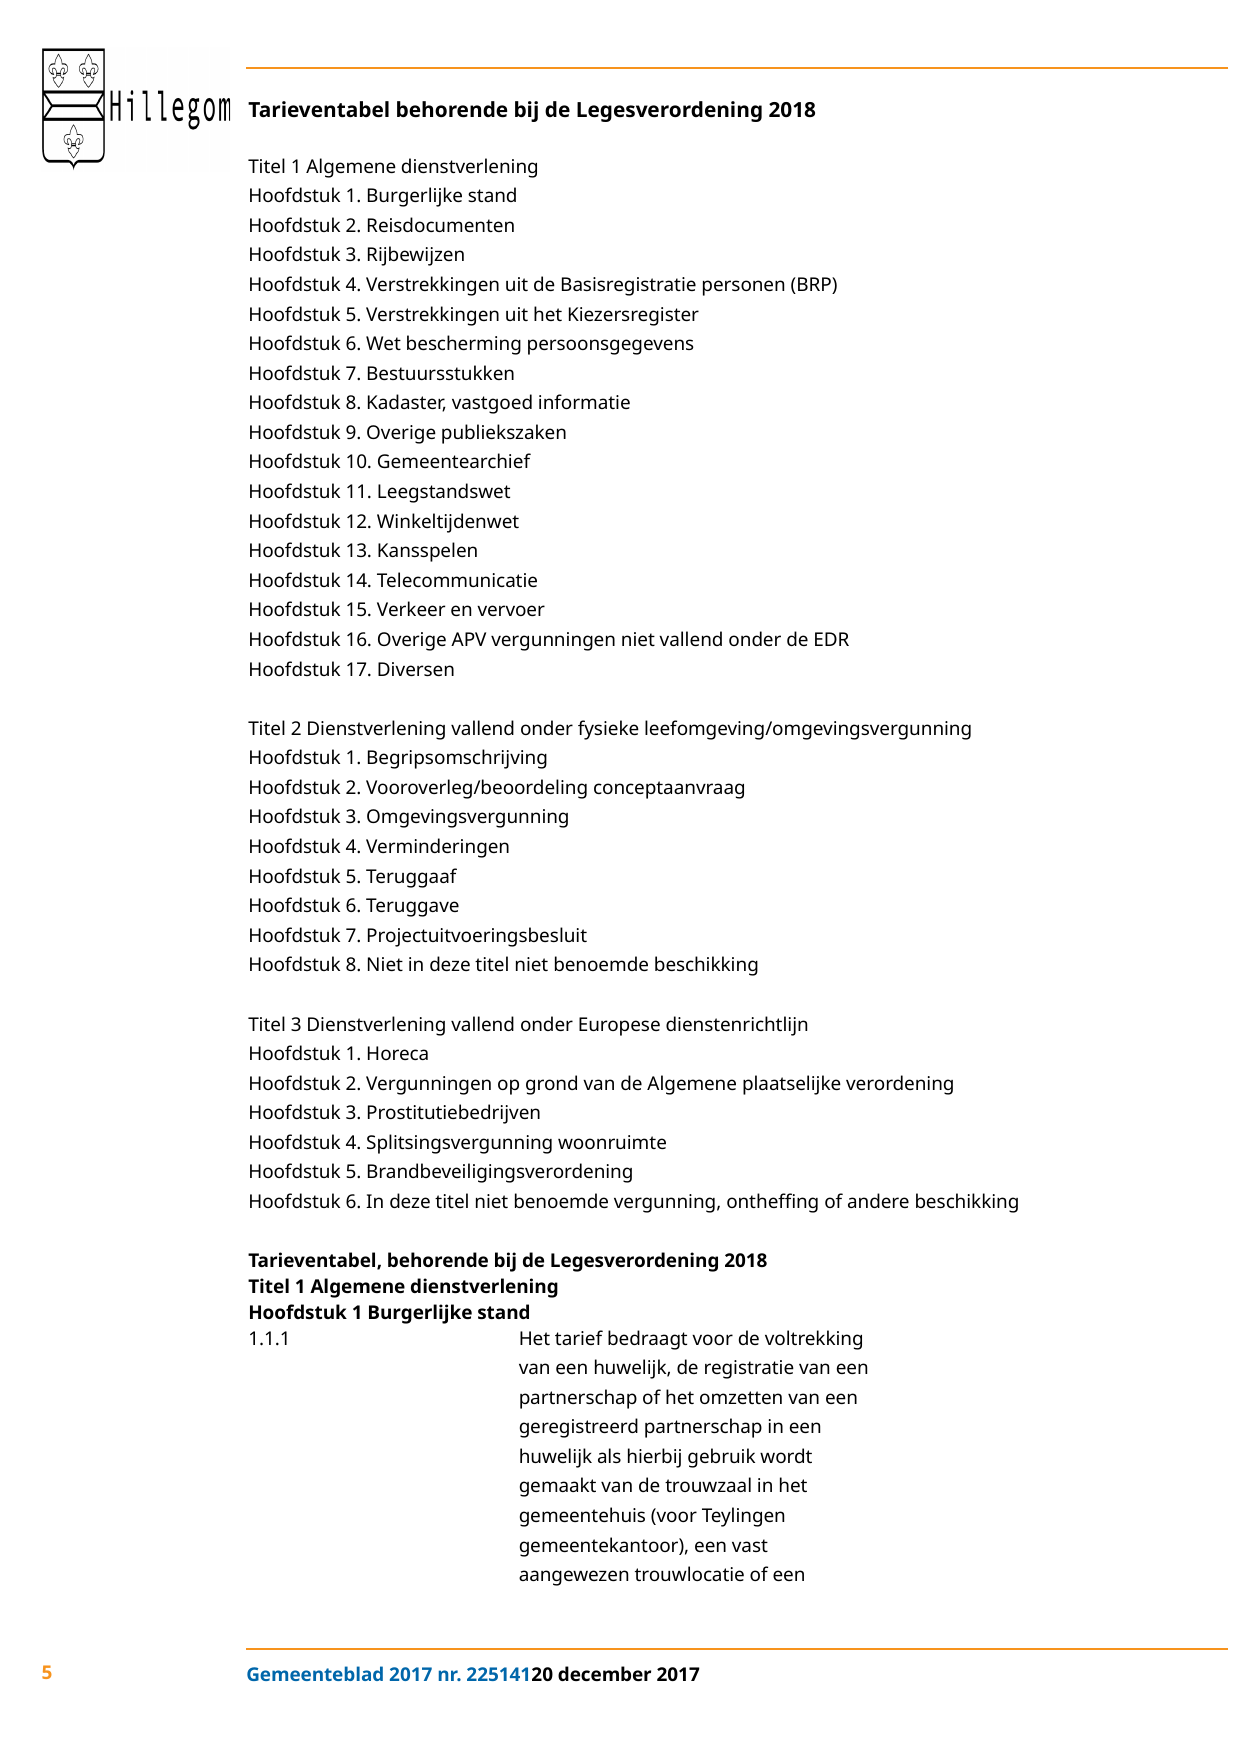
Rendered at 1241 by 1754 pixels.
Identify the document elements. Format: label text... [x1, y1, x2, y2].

text Hoofdstuk 10. Gemeentearchief [248, 449, 1152, 474]
text Hoofdstuk 17. Diversen [248, 656, 1152, 682]
table_cell [1010, 1325, 1152, 1587]
table_header Tarieventabel, behorende bij de Legesverordening 2018 [248, 1248, 1152, 1273]
table_cell Hoofdstuk 1 Burgerlijke stand [248, 1299, 1152, 1325]
text Hoofdstuk 1. Horeca [248, 1040, 1152, 1066]
text Hoofdstuk 4. Splitsingsvergunning woonruimte [248, 1129, 1152, 1155]
text Hoofdstuk 5. Brandbeveiligingsverordening [248, 1159, 1152, 1184]
text Hoofdstuk 2. Vooroverleg/beoordeling conceptaanvraag [248, 774, 1152, 800]
text Hoofdstuk 12. Winkeltijdenwet [248, 508, 1152, 534]
text Hoofdstuk 3. Prostitutiebedrijven [248, 1099, 1152, 1125]
text Hoofdstuk 16. Overige APV vergunningen niet vallend onder de EDR [248, 626, 1152, 652]
text Hoofdstuk 5. Teruggaaf [248, 863, 1152, 889]
text Hoofdstuk 14. Telecommunicatie [248, 567, 1152, 593]
text Titel 3 Dienstverlening vallend onder Europese dienstenrichtlijn [248, 1011, 1152, 1037]
text Hoofdstuk 2. Vergunningen op grond van de Algemene plaatselijke verordening [248, 1070, 1152, 1096]
text Titel 1 Algemene dienstverlening [248, 153, 1152, 179]
text Hoofdstuk 2. Reisdocumenten [248, 212, 1152, 238]
table_cell 1.1.1 [248, 1325, 518, 1587]
text Hoofdstuk 13. Kansspelen [248, 537, 1152, 563]
text Hoofdstuk 15. Verkeer en vervoer [248, 597, 1152, 622]
text Hoofdstuk 7. Bestuursstukken [248, 360, 1152, 386]
text Hoofdstuk 6. Wet bescherming persoonsgegevens [248, 330, 1152, 356]
text Hoofdstuk 5. Verstrekkingen uit het Kiezersregister [248, 301, 1152, 327]
text Hoofdstuk 9. Overige publiekszaken [248, 419, 1152, 445]
text Hoofdstuk 6. Teruggave [248, 892, 1152, 918]
text Hoofdstuk 3. Omgevingsvergunning [248, 804, 1152, 829]
table_cell Titel 1 Algemene dienstverlening [248, 1273, 1152, 1299]
text Hoofdstuk 6. In deze titel niet benoemde vergunning, ontheffing of andere beschikking [248, 1188, 1152, 1214]
text Hoofdstuk 11. Leegstandswet [248, 478, 1152, 504]
text Hoofdstuk 7. Projectuitvoeringsbesluit [248, 922, 1152, 948]
text Hoofdstuk 1. Burgerlijke stand [248, 182, 1152, 208]
text Hoofdstuk 1. Begripsomschrijving [248, 744, 1152, 770]
text Hoofdstuk 4. Verstrekkingen uit de Basisregistratie personen (BRP) [248, 271, 1152, 297]
text Hoofdstuk 3. Rijbewijzen [248, 242, 1152, 267]
text Hoofdstuk 8. Kadaster, vastgoed informatie [248, 389, 1152, 415]
text Hoofdstuk 4. Verminderingen [248, 833, 1152, 859]
text Hoofdstuk 8. Niet in deze titel niet benoemde beschikking [248, 952, 1152, 977]
table_cell [869, 1325, 1010, 1587]
table_cell Het tarief bedraagt voor de voltrekking van een huwelijk, de registratie van een partnerschap of het omzetten van een geregistreerd partnerschap in een huwelijk als hierbij gebruik wordt gemaakt van de trouwzaal in het gemeentehuis (voor Teylingen gemeentekantoor), een vast aangewezen trouwlocatie of een [519, 1325, 869, 1587]
picture [41, 47, 231, 172]
text Titel 2 Dienstverlening vallend onder fysieke leefomgeving/omgevingsvergunning [248, 715, 1152, 741]
text Tarieventabel behorende bij de Legesverordening 2018 [248, 95, 1152, 123]
